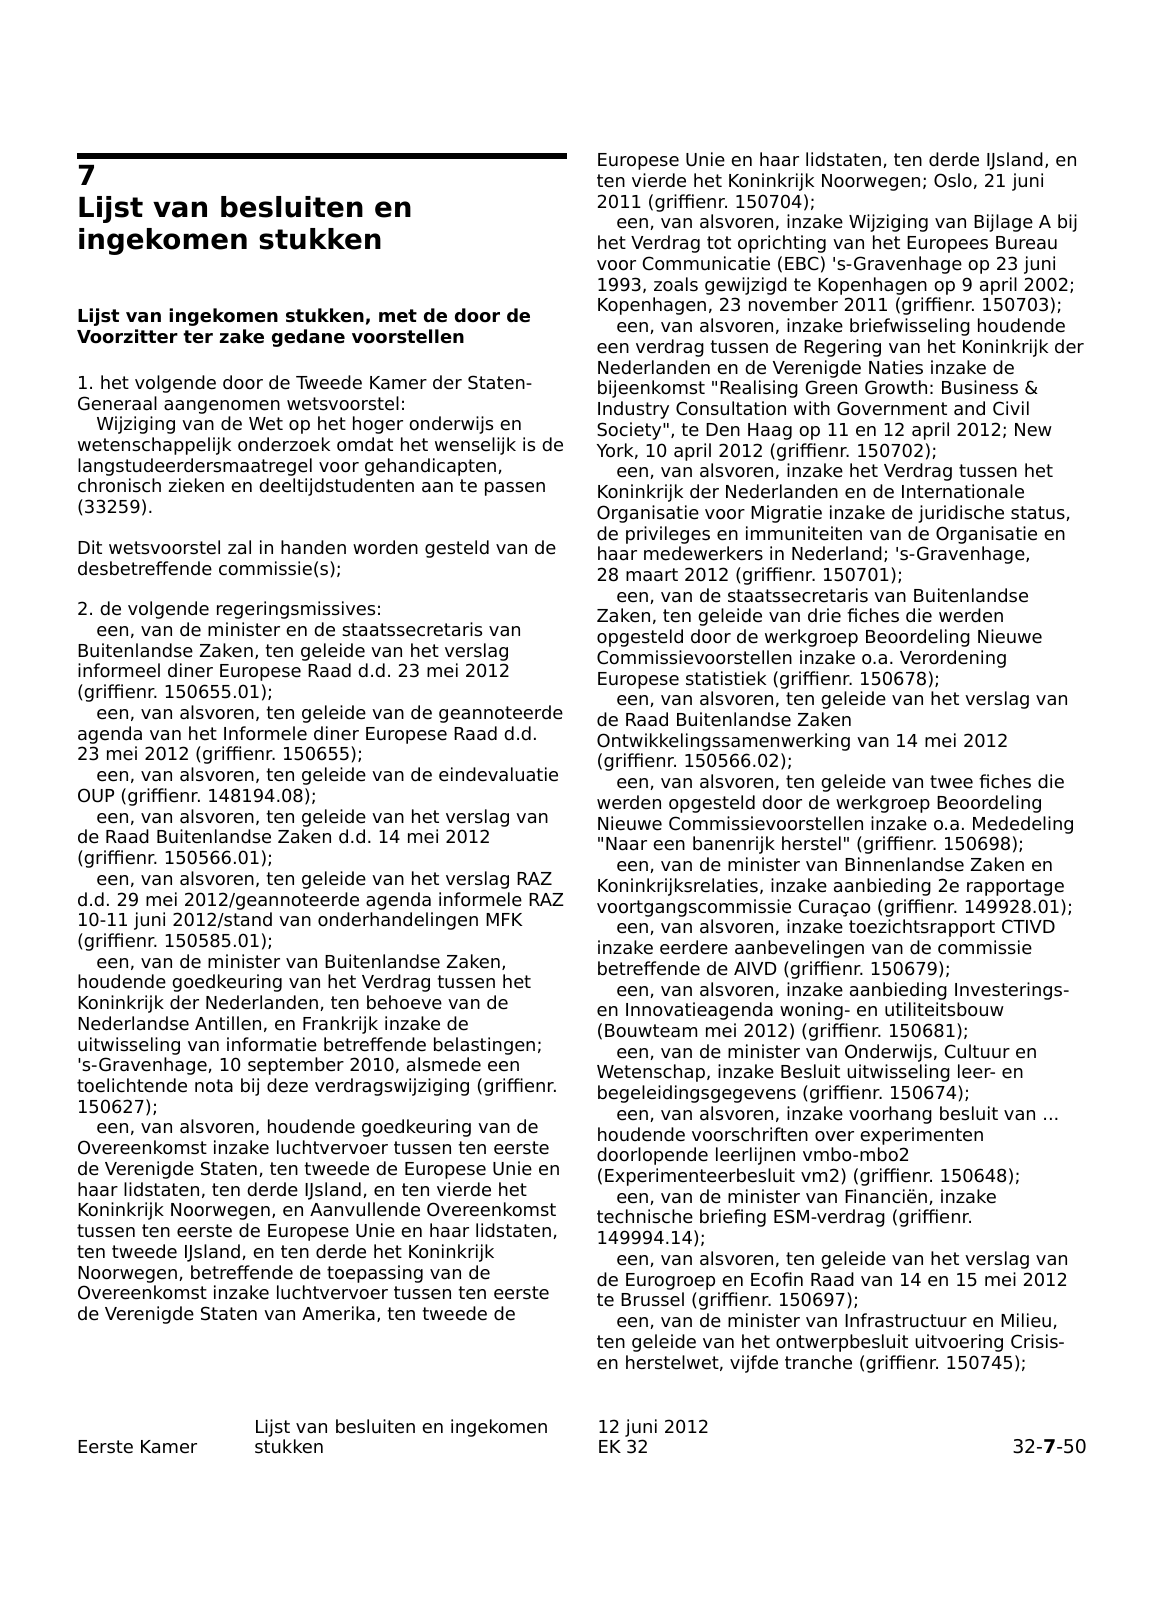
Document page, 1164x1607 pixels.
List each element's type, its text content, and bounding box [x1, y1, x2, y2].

text 2. de volgende regeringsmissives: [77, 599, 567, 620]
text een, van alsvoren, inzake voorhang besluit van ... houdende voorschriften over experimenten doorlopende leerlijnen vmbo-mbo2 (Experimenteerbesluit vm2) (griffienr. 150648); [596, 1104, 1087, 1187]
text een, van de minister en de staatssecretaris van Buitenlandse Zaken, ten geleide van het verslag informeel diner Europese Raad d.d. 23 mei 2012 (griffienr. 150655.01); [77, 620, 567, 703]
text een, van alsvoren, inzake het Verdrag tussen het Koninkrijk der Nederlanden en de Internationale Organisatie voor Migratie inzake de juridische status, de privileges en immuniteiten van de Organisatie en haar medewerkers in Nederland; 's-Gravenhage, 28 maart 2012 (griffienr. 150701); [596, 461, 1087, 586]
text een, van de staatssecretaris van Buitenlandse Zaken, ten geleide van drie fiches die werden opgesteld door de werkgroep Beoordeling Nieuwe Commissievoorstellen inzake o.a. Verordening Europese statistiek (griffienr. 150678); [596, 586, 1087, 689]
text 1. het volgende door de Tweede Kamer der Staten-Generaal aangenomen wetsvoorstel: [77, 373, 567, 414]
text een, van alsvoren, ten geleide van het verslag RAZ d.d. 29 mei 2012/geannoteerde agenda informele RAZ 10-11 juni 2012/stand van onderhandelingen MFK (griffienr. 150585.01); [77, 869, 567, 952]
text een, van de minister van Buitenlandse Zaken, houdende goedkeuring van het Verdrag tussen het Koninkrijk der Nederlanden, ten behoeve van de Nederlandse Antillen, en Frankrijk inzake de uitwisseling van informatie betreffende belastingen; 's-Gravenhage, 10 september 2010, alsmede een toelichtende nota bij deze verdragswijziging (griffienr. 150627); [77, 952, 567, 1117]
text een, van de minister van Financiën, inzake technische briefing ESM-verdrag (griffienr. 149994.14); [596, 1187, 1087, 1249]
text een, van alsvoren, inzake toezichtsrapport CTIVD inzake eerdere aanbevelingen van de commissie betreffende de AIVD (griffienr. 150679); [596, 917, 1087, 979]
text een, van alsvoren, ten geleide van de eindevaluatie OUP (griffienr. 148194.08); [77, 765, 567, 806]
subtitle Lijst van ingekomen stukken, met de door de Voorzitter ter zake gedane voorstellen [77, 306, 567, 348]
text een, van alsvoren, houdende goedkeuring van de Overeenkomst inzake luchtvervoer tussen ten eerste de Verenigde Staten, ten tweede de Europese Unie en haar lidstaten, ten derde IJsland, en ten vierde het Koninkrijk Noorwegen, en Aanvullende Overeenkomst tussen ten eerste de Europese Unie en haar lidstaten, ten tweede IJsland, en ten derde het Koninkrijk Noorwegen, betreffende de toepassing van de Overeenkomst inzake luchtvervoer tussen ten eerste de Verenigde Staten van Amerika, ten tweede de [77, 1117, 567, 1325]
text een, van alsvoren, ten geleide van het verslag van de Eurogroep en Ecofin Raad van 14 en 15 mei 2012 te Brussel (griffienr. 150697); [596, 1249, 1087, 1311]
text Europese Unie en haar lidstaten, ten derde IJsland, en ten vierde het Koninkrijk Noorwegen; Oslo, 21 juni 2011 (griffienr. 150704); [596, 150, 1087, 212]
text een, van de minister van Onderwijs, Cultuur en Wetenschap, inzake Besluit uitwisseling leer- en begeleidingsgegevens (griffienr. 150674); [596, 1042, 1087, 1104]
text een, van de minister van Binnenlandse Zaken en Koninkrijksrelaties, inzake aanbieding 2e rapportage voortgangscommissie Curaçao (griffienr. 149928.01); [596, 855, 1087, 917]
text een, van alsvoren, ten geleide van het verslag van de Raad Buitenlandse Zaken Ontwikkelingssamenwerking van 14 mei 2012 (griffienr. 150566.02); [596, 689, 1087, 772]
text een, van alsvoren, ten geleide van twee fiches die werden opgesteld door de werkgroep Beoordeling Nieuwe Commissievoorstellen inzake o.a. Mededeling "Naar een banenrijk herstel" (griffienr. 150698); [596, 772, 1087, 855]
text een, van alsvoren, inzake Wijziging van Bijlage A bij het Verdrag tot oprichting van het Europees Bureau voor Communicatie (EBC) 's-Gravenhage op 23 juni 1993, zoals gewijzigd te Kopenhagen op 9 april 2002; Kopenhagen, 23 november 2011 (griffienr. 150703); [596, 212, 1087, 316]
text een, van alsvoren, inzake aanbieding Investerings- en Innovatieagenda woning- en utiliteitsbouw (Bouwteam mei 2012) (griffienr. 150681); [596, 979, 1087, 1042]
text een, van de minister van Infrastructuur en Milieu, ten geleide van het ontwerpbesluit uitvoering Crisis- en herstelwet, vijfde tranche (griffienr. 150745); [596, 1311, 1087, 1373]
text Dit wetsvoorstel zal in handen worden gesteld van de desbetreffende commissie(s); [77, 538, 567, 579]
text een, van alsvoren, ten geleide van het verslag van de Raad Buitenlandse Zaken d.d. 14 mei 2012 (griffienr. 150566.01); [77, 806, 567, 869]
text een, van alsvoren, ten geleide van de geannoteerde agenda van het Informele diner Europese Raad d.d. 23 mei 2012 (griffienr. 150655); [77, 703, 567, 765]
text een, van alsvoren, inzake briefwisseling houdende een verdrag tussen de Regering van het Koninkrijk der Nederlanden en de Verenigde Naties inzake de bijeenkomst "Realising Green Growth: Business & Industry Consultation with Government and Civil Society", te Den Haag op 11 en 12 april 2012; New York, 10 april 2012 (griffienr. 150702); [596, 316, 1087, 461]
text Wijziging van de Wet op het hoger onderwijs en wetenschappelijk onderzoek omdat het wenselijk is de langstudeerdersmaatregel voor gehandicapten, chronisch zieken en deeltijdstudenten aan te passen (33259). [77, 414, 567, 518]
title 7 Lijst van besluiten en ingekomen stukken [77, 159, 567, 256]
